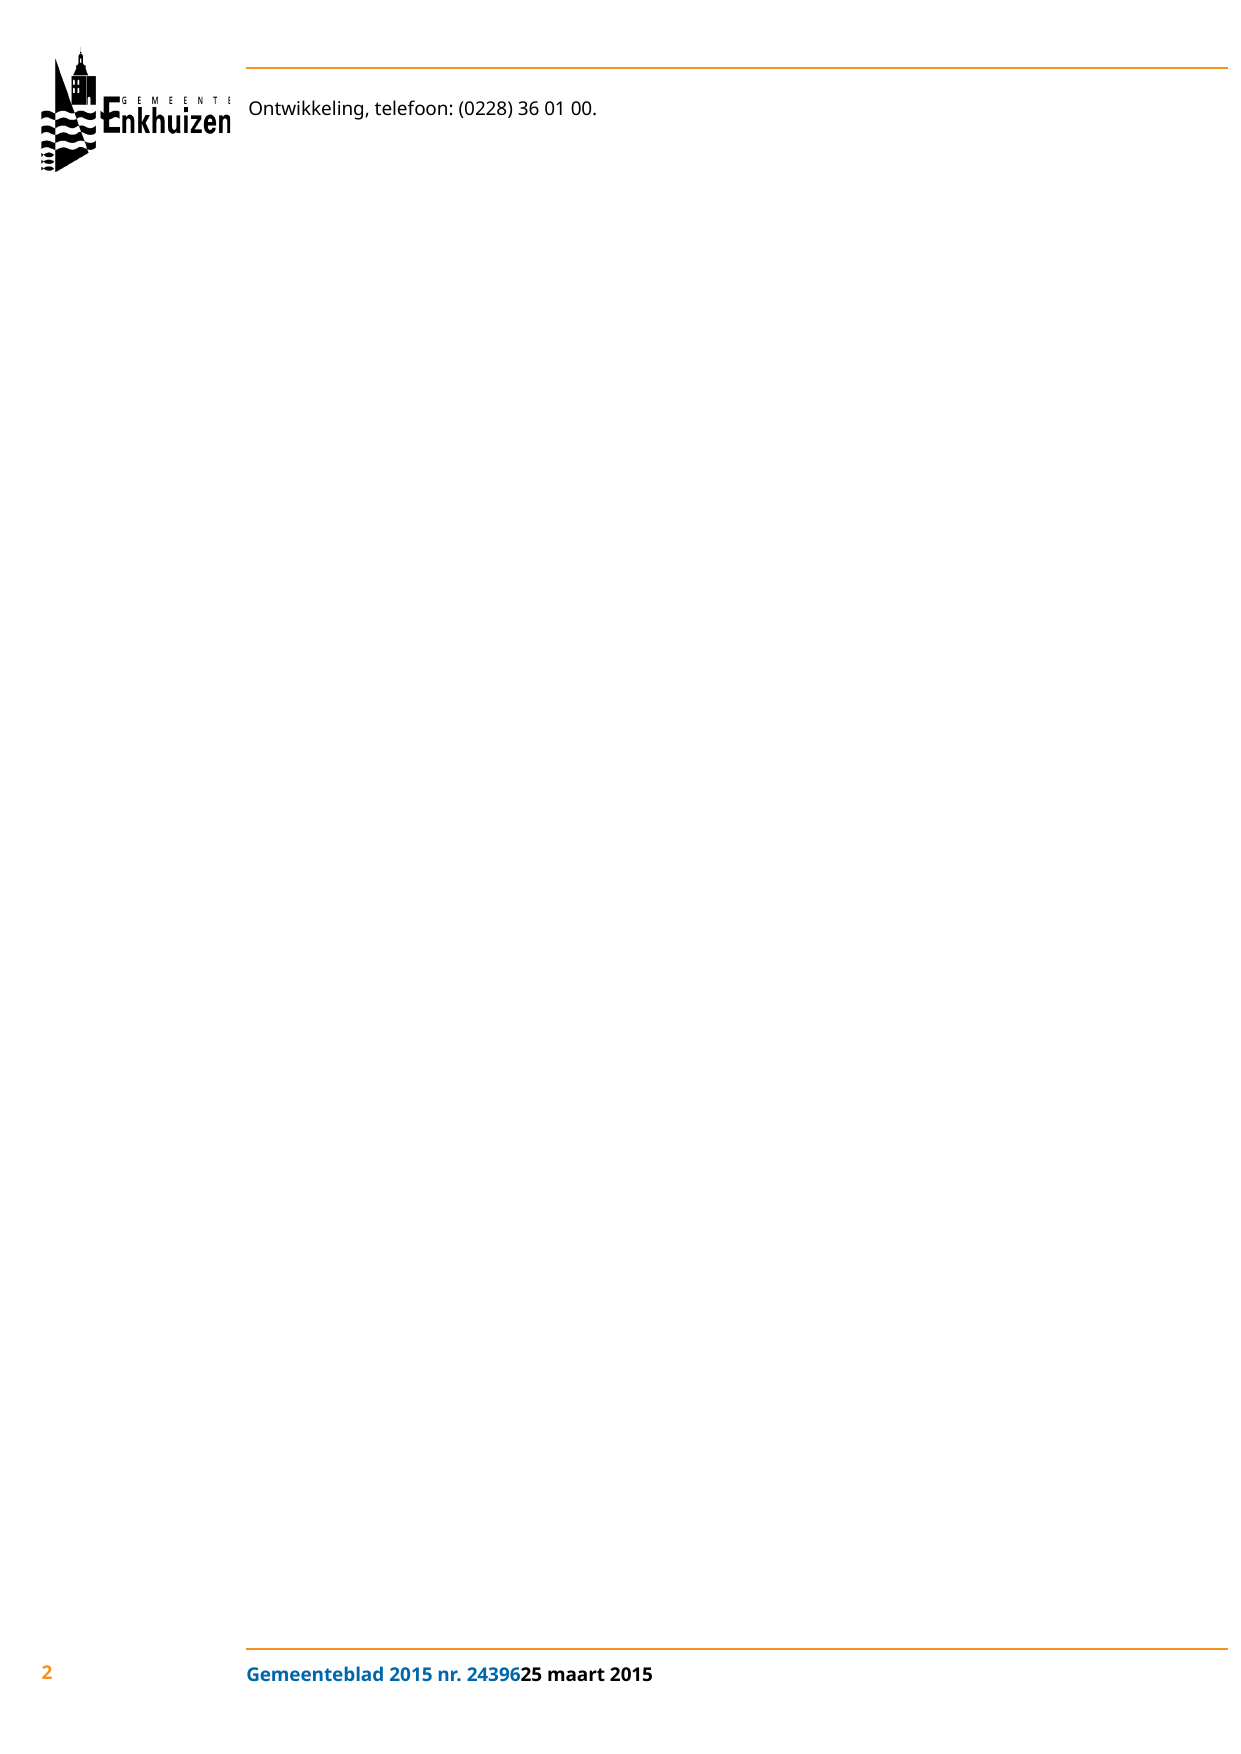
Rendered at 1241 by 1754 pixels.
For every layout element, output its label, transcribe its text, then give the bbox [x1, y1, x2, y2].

text Ontwikkeling, telefoon: (0228) 36 01 00. [248, 95, 1152, 121]
picture [41, 47, 231, 172]
